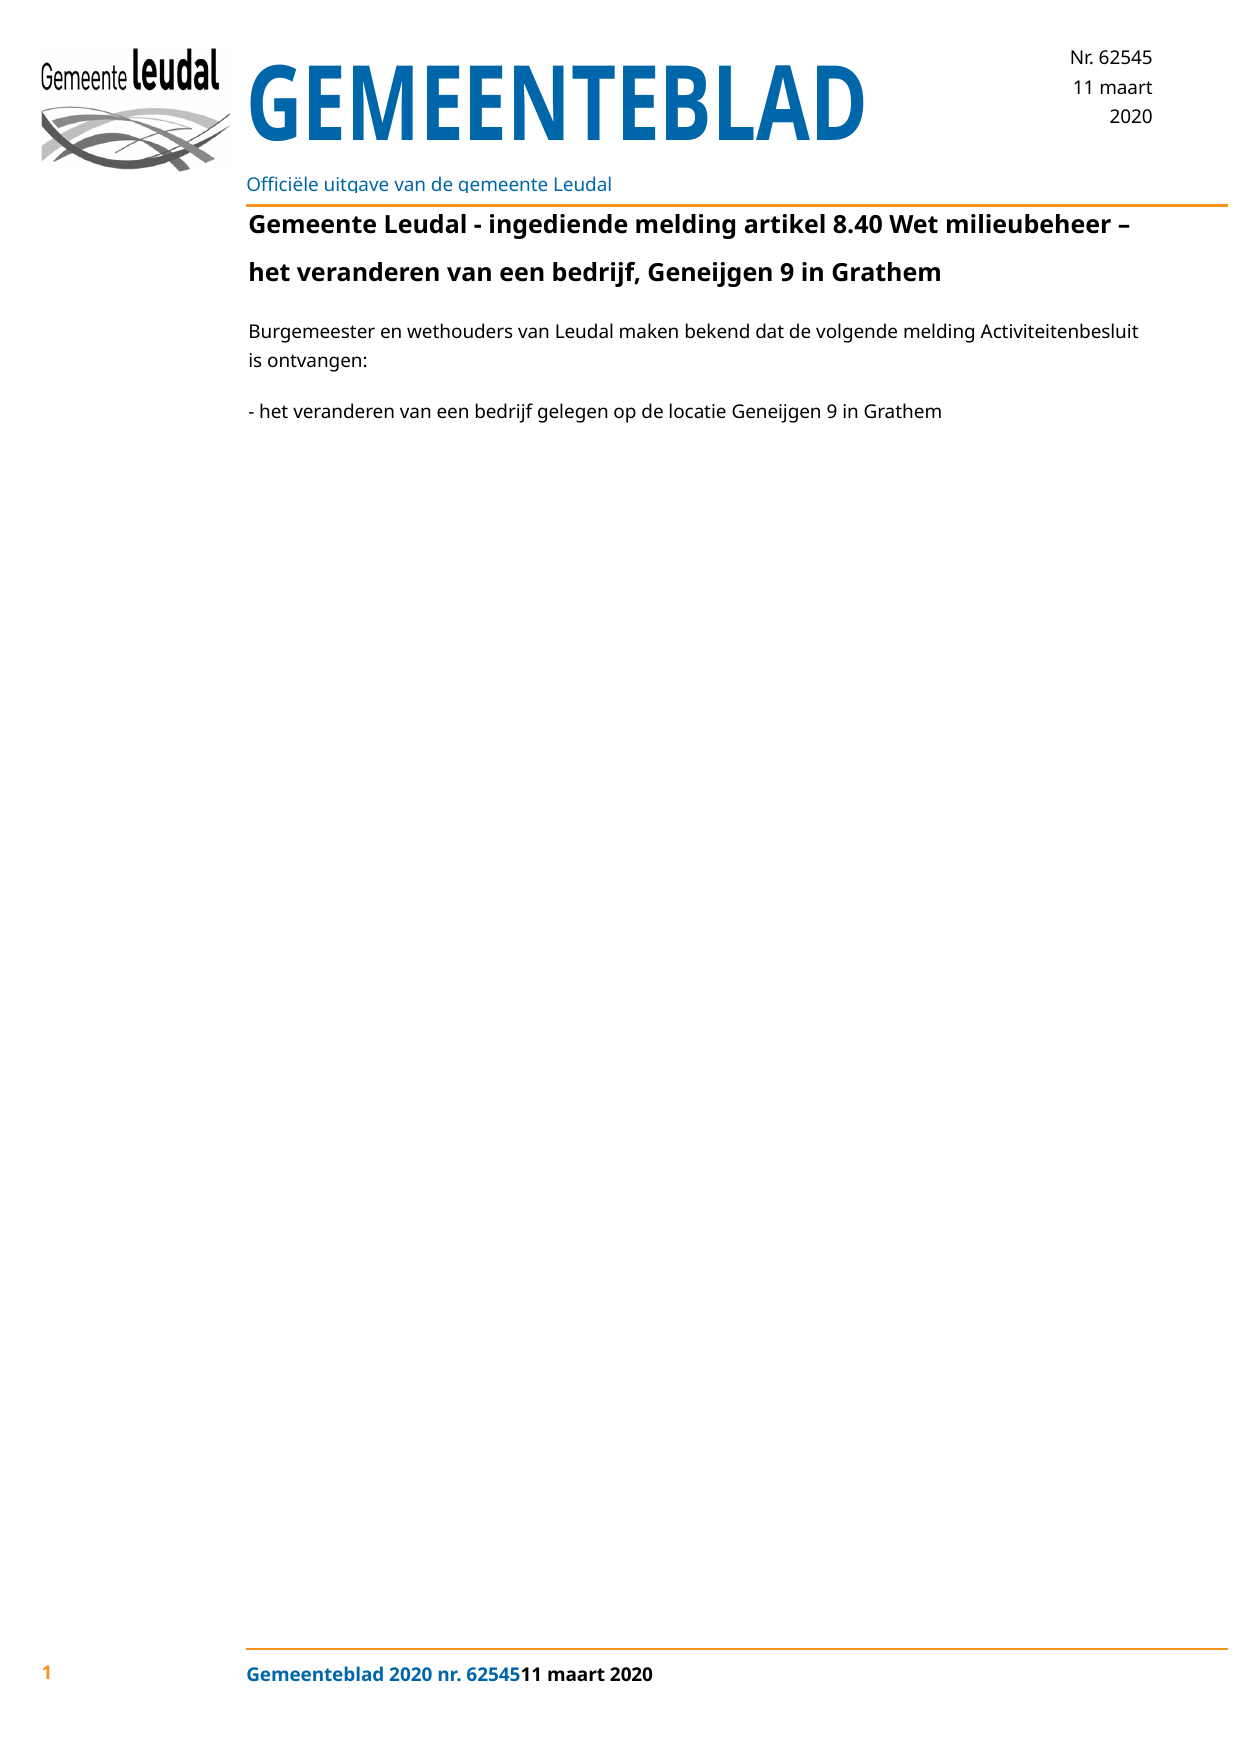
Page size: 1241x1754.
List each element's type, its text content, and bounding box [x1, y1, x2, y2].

picture [41, 47, 231, 172]
text - het veranderen van een bedrijf gelegen op de locatie Geneijgen 9 in Grathem [248, 398, 1152, 424]
text Gemeente Leudal - ingediende melding artikel 8.40 Wet milieubeheer – het veranderen van een bedrijf, Geneijgen 9 in Grathem [248, 207, 1152, 288]
text Burgemeester en wethouders van Leudal maken bekend dat de volgende melding Activiteitenbesluit is ontvangen: [248, 318, 1152, 373]
